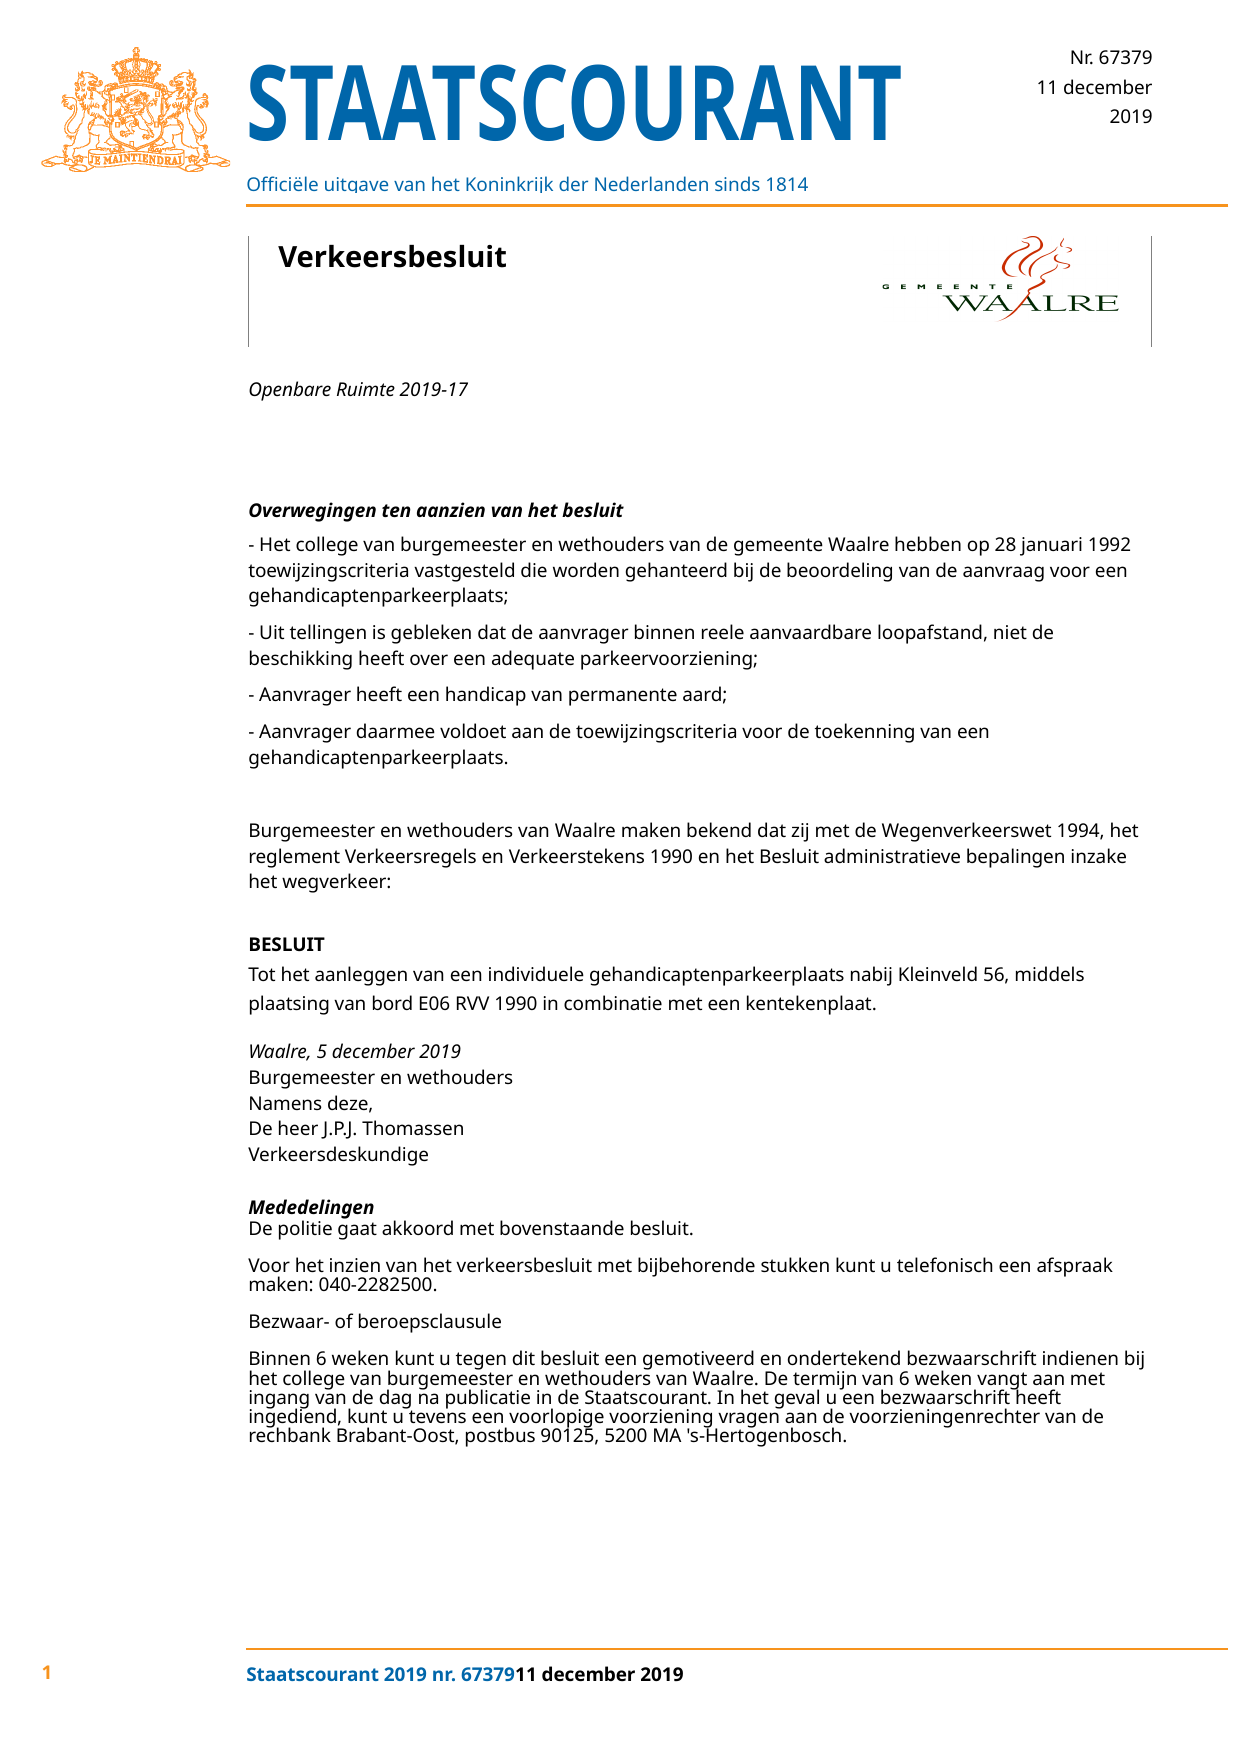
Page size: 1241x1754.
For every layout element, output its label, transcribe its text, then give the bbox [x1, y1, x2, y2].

text De politie gaat akkoord met bovenstaande besluit. [248, 1220, 1152, 1239]
text Burgemeester en wethouders [248, 1064, 1152, 1090]
text Burgemeester en wethouders van Waalre maken bekend dat zij met de Wegenverkeerswet 1994, het reglement Verkeersregels en Verkeerstekens 1990 en het Besluit administratieve bepalingen inzake het wegverkeer: [248, 817, 1152, 894]
text - Uit tellingen is gebleken dat de aanvrager binnen reele aanvaardbare loopafstand, niet de beschikking heeft over een adequate parkeervoorziening; [248, 619, 1152, 671]
text Overwegingen ten aanzien van het besluit [248, 497, 1152, 523]
text De heer J.P.J. Thomassen [248, 1116, 1152, 1141]
text Voor het inzien van het verkeersbesluit met bijbehorende stukken kunt u telefonisch een afspraak maken: 040-2282500. [248, 1257, 1152, 1296]
text Namens deze, [248, 1090, 1152, 1116]
picture [882, 236, 1119, 322]
text Binnen 6 weken kunt u tegen dit besluit een gemotiveerd en ondertekend bezwaarschrift indienen bij het college van burgemeester en wethouders van Waalre. De termijn van 6 weken vangt aan met ingang van de dag na publicatie in de Staatscourant. In het geval u een bezwaarschrift heeft ingediend, kunt u tevens een voorlopige voorziening vragen aan de voorzieningenrechter van de rechbank Brabant-Oost, postbus 90125, 5200 MA 's-Hertogenbosch. [248, 1350, 1152, 1447]
text Bezwaar- of beroepsclausule [248, 1313, 1152, 1332]
text Waalre, 5 december 2019 [248, 1038, 1152, 1064]
table_header [850, 236, 1151, 347]
text - Aanvrager heeft een handicap van permanente aard; [248, 682, 1152, 707]
table_header Verkeersbesluit [249, 236, 850, 347]
text - Het college van burgemeester en wethouders van de gemeente Waalre hebben op 28 januari 1992 toewijzingscriteria vastgesteld die worden gehanteerd bij de beoordeling van de aanvraag voor een gehandicaptenparkeerplaats; [248, 531, 1152, 608]
text Verkeersdeskundige [248, 1141, 1152, 1167]
text Tot het aanleggen van een individuele gehandicaptenparkeerplaats nabij Kleinveld 56, middels plaatsing van bord E06 RVV 1990 in combinatie met een kentekenplaat. [248, 961, 1152, 1016]
picture [41, 47, 231, 172]
text BESLUIT [248, 931, 1152, 957]
text - Aanvrager daarmee voldoet aan de toewijzingscriteria voor de toekenning van een gehandicaptenparkeerplaats. [248, 718, 1152, 770]
text Mededelingen [248, 1194, 1152, 1220]
text Openbare Ruimte 2019-17 [248, 376, 1152, 402]
